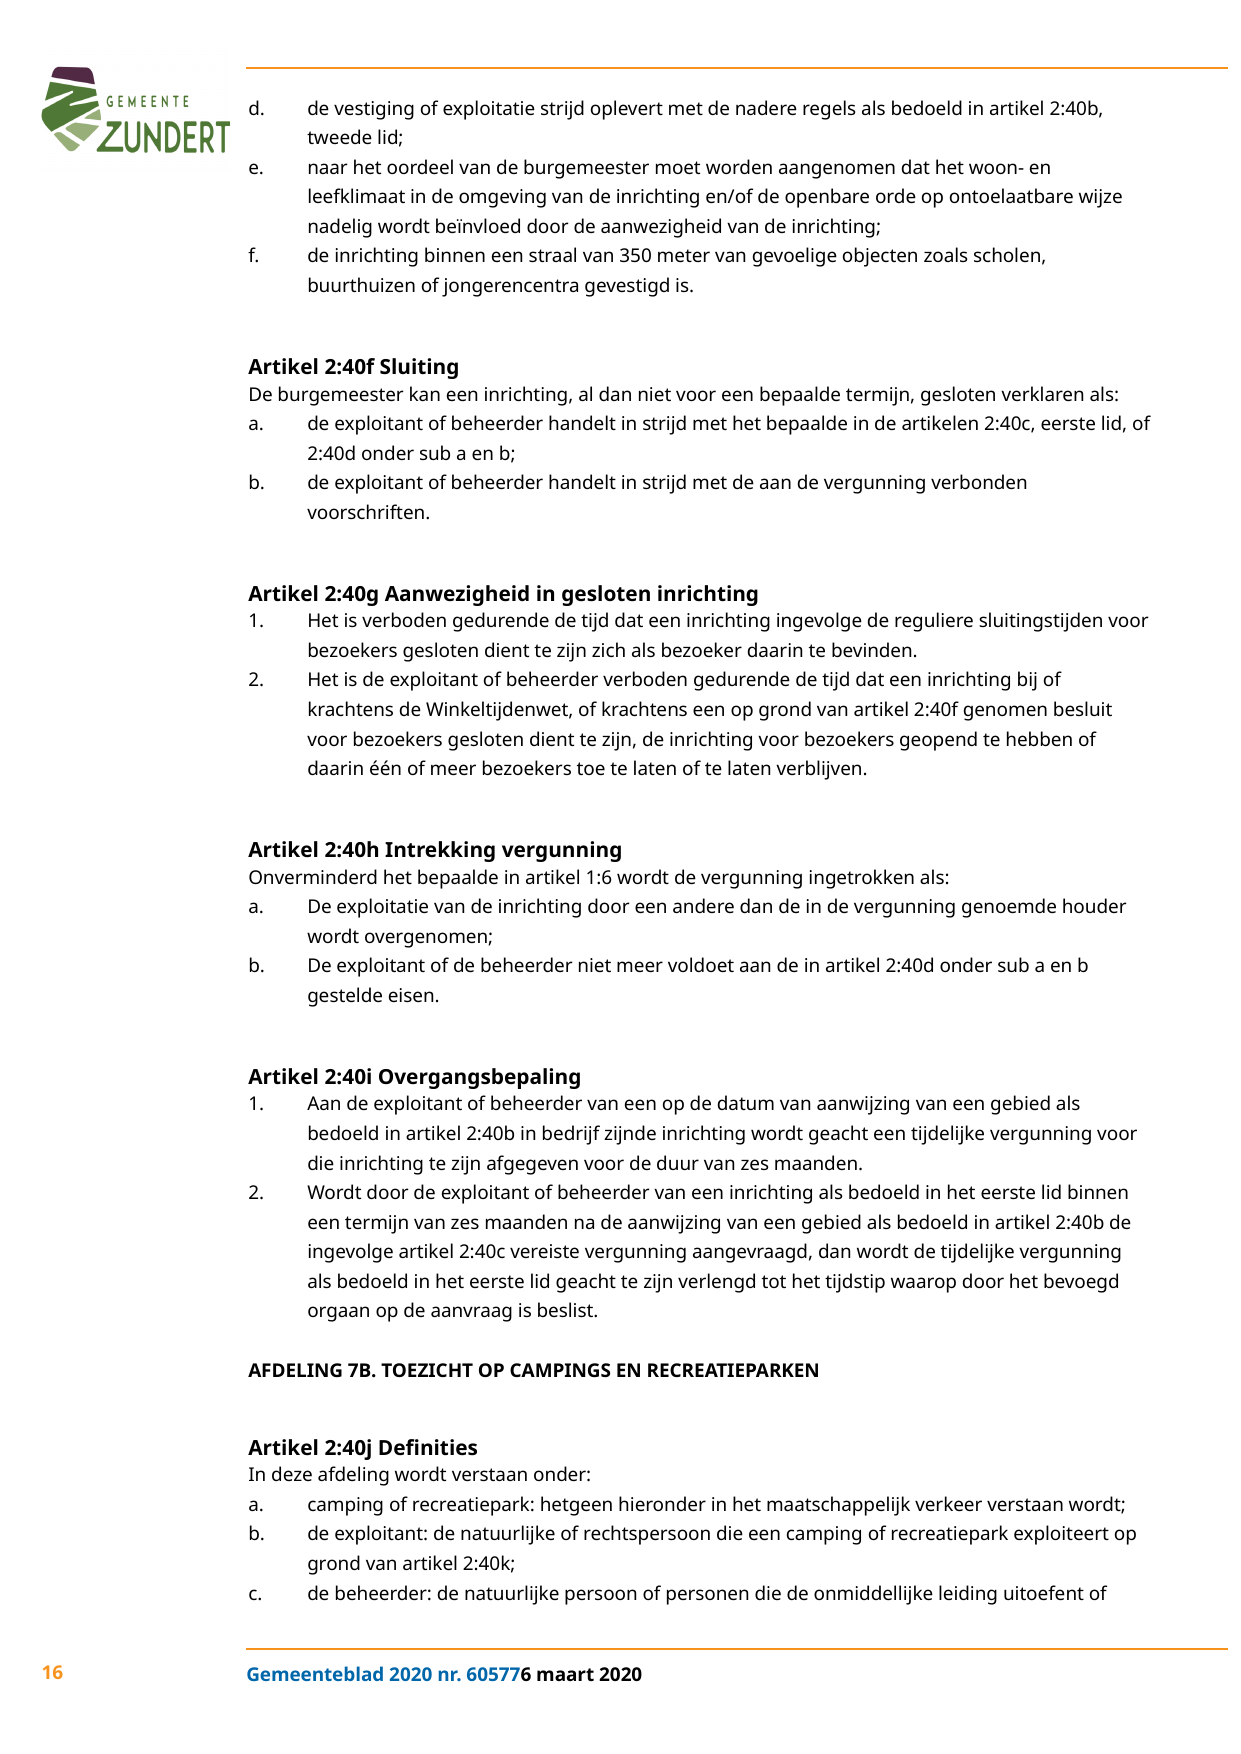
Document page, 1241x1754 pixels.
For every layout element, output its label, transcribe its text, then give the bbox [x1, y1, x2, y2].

list de inrichting binnen een straal van 350 meter van gevoelige objecten zoals scholen, buurthuizen of jongerencentra gevestigd is. [248, 243, 1152, 298]
text De burgemeester kan een inrichting, al dan niet voor een bepaalde termijn, gesloten verklaren als: [248, 381, 1152, 406]
picture [41, 47, 231, 172]
list de beheerder: de natuurlijke persoon of personen die de onmiddellijke leiding uitoefent of [248, 1580, 1152, 1606]
list De exploitatie van de inrichting door een andere dan de in de vergunning genoemde houder wordt overgenomen; [248, 893, 1152, 949]
list Wordt door de exploitant of beheerder van een inrichting als bedoeld in het eerste lid binnen een termijn van zes maanden na de aanwijzing van een gebied als bedoeld in artikel 2:40b de ingevolge artikel 2:40c vereiste vergunning aangevraagd, dan wordt de tijdelijke vergunning als bedoeld in het eerste lid geacht te zijn verlengd tot het tijdstip waarop door het bevoegd orgaan op de aanvraag is beslist. [248, 1179, 1152, 1323]
list de exploitant of beheerder handelt in strijd met het bepaalde in de artikelen 2:40c, eerste lid, of 2:40d onder sub a en b; [248, 410, 1152, 466]
text Artikel 2:40i Overgangsbepaling [248, 1062, 1152, 1091]
list Het is verboden gedurende de tijd dat een inrichting ingevolge de reguliere sluitingstijden voor bezoekers gesloten dient te zijn zich als bezoeker daarin te bevinden. [248, 607, 1152, 663]
list naar het oordeel van de burgemeester moet worden aangenomen dat het woon- en leefklimaat in de omgeving van de inrichting en/of de openbare orde op ontoelaatbare wijze nadelig wordt beïnvloed door de aanwezigheid van de inrichting; [248, 154, 1152, 239]
list De exploitant of de beheerder niet meer voldoet aan de in artikel 2:40d onder sub a en b gestelde eisen. [248, 953, 1152, 1008]
list de exploitant: de natuurlijke of rechtspersoon die een camping of recreatiepark exploiteert op grond van artikel 2:40k; [248, 1521, 1152, 1576]
text Artikel 2:40h Intrekking vergunning [248, 835, 1152, 864]
text Onverminderd het bepaalde in artikel 1:6 wordt de vergunning ingetrokken als: [248, 864, 1152, 889]
list camping of recreatiepark: hetgeen hieronder in het maatschappelijk verkeer verstaan wordt; [248, 1491, 1152, 1517]
text In deze afdeling wordt verstaan onder: [248, 1461, 1152, 1487]
text Artikel 2:40f Sluiting [248, 352, 1152, 381]
text Artikel 2:40j Definities [248, 1433, 1152, 1461]
list de vestiging of exploitatie strijd oplevert met de nadere regels als bedoeld in artikel 2:40b, tweede lid; [248, 95, 1152, 150]
list Aan de exploitant of beheerder van een op de datum van aanwijzing van een gebied als bedoeld in artikel 2:40b in bedrijf zijnde inrichting wordt geacht een tijdelijke vergunning voor die inrichting te zijn afgegeven voor de duur van zes maanden. [248, 1091, 1152, 1176]
list Het is de exploitant of beheerder verboden gedurende de tijd dat een inrichting bij of krachtens de Winkeltijdenwet, of krachtens een op grond van artikel 2:40f genomen besluit voor bezoekers gesloten dient te zijn, de inrichting voor bezoekers geopend te hebben of daarin één of meer bezoekers toe te laten of te laten verblijven. [248, 667, 1152, 781]
text AFDELING 7B. TOEZICHT OP CAMPINGS EN RECREATIEPARKEN [248, 1357, 1152, 1383]
list de exploitant of beheerder handelt in strijd met de aan de vergunning verbonden voorschriften. [248, 469, 1152, 525]
text Artikel 2:40g Aanwezigheid in gesloten inrichting [248, 579, 1152, 607]
